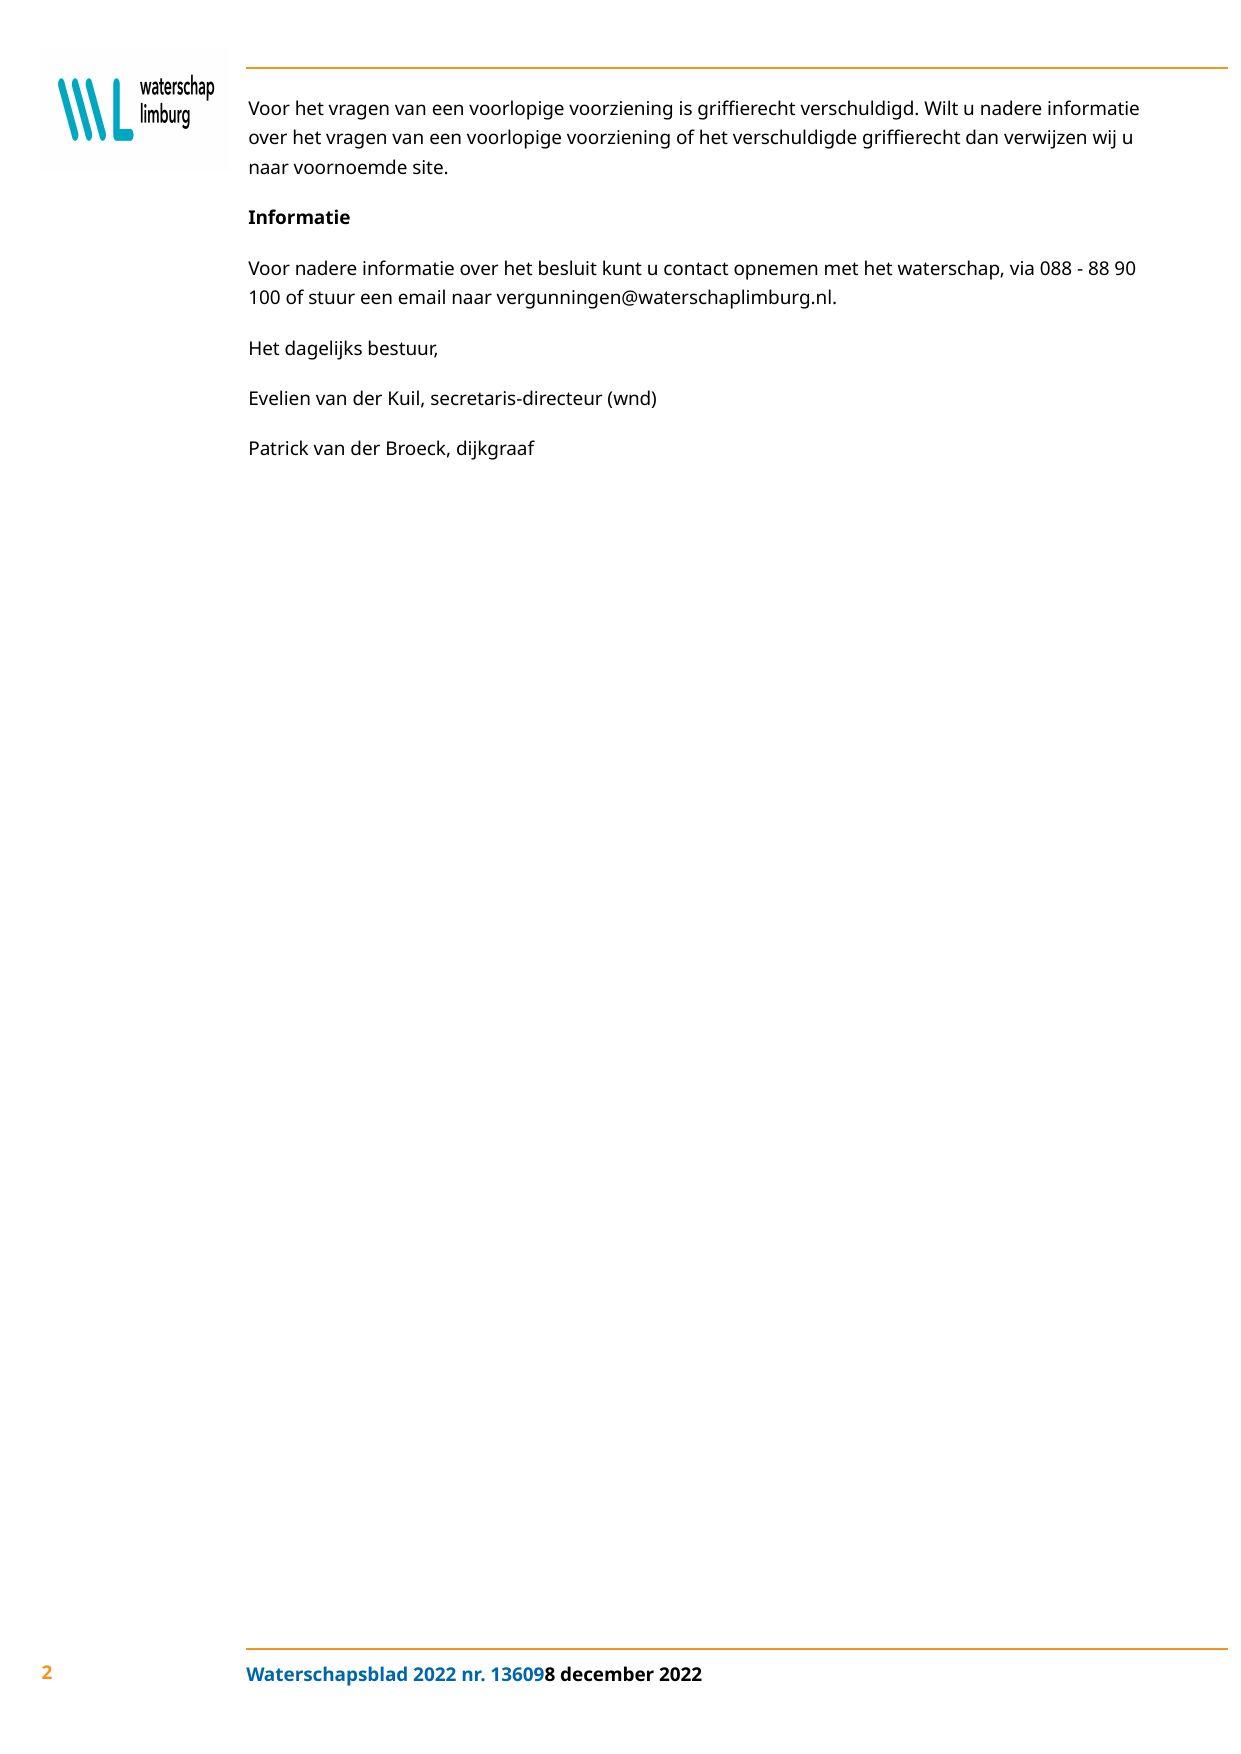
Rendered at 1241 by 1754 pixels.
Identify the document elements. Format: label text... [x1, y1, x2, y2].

text Patrick van der Broeck, dijkgraaf [248, 436, 1152, 461]
picture [41, 47, 231, 172]
text Het dagelijks bestuur, [248, 335, 1152, 361]
text Evelien van der Kuil, secretaris-directeur (wnd) [248, 385, 1152, 411]
text Voor nadere informatie over het besluit kunt u contact opnemen met het waterschap, via 088 - 88 90 100 of stuur een email naar vergunningen@waterschaplimburg.nl. [248, 255, 1152, 310]
text Informatie [248, 204, 1152, 230]
text Voor het vragen van een voorlopige voorziening is griffierecht verschuldigd. Wilt u nadere informatie over het vragen van een voorlopige voorziening of het verschuldigde griffierecht dan verwijzen wij u naar voornoemde site. [248, 95, 1152, 180]
